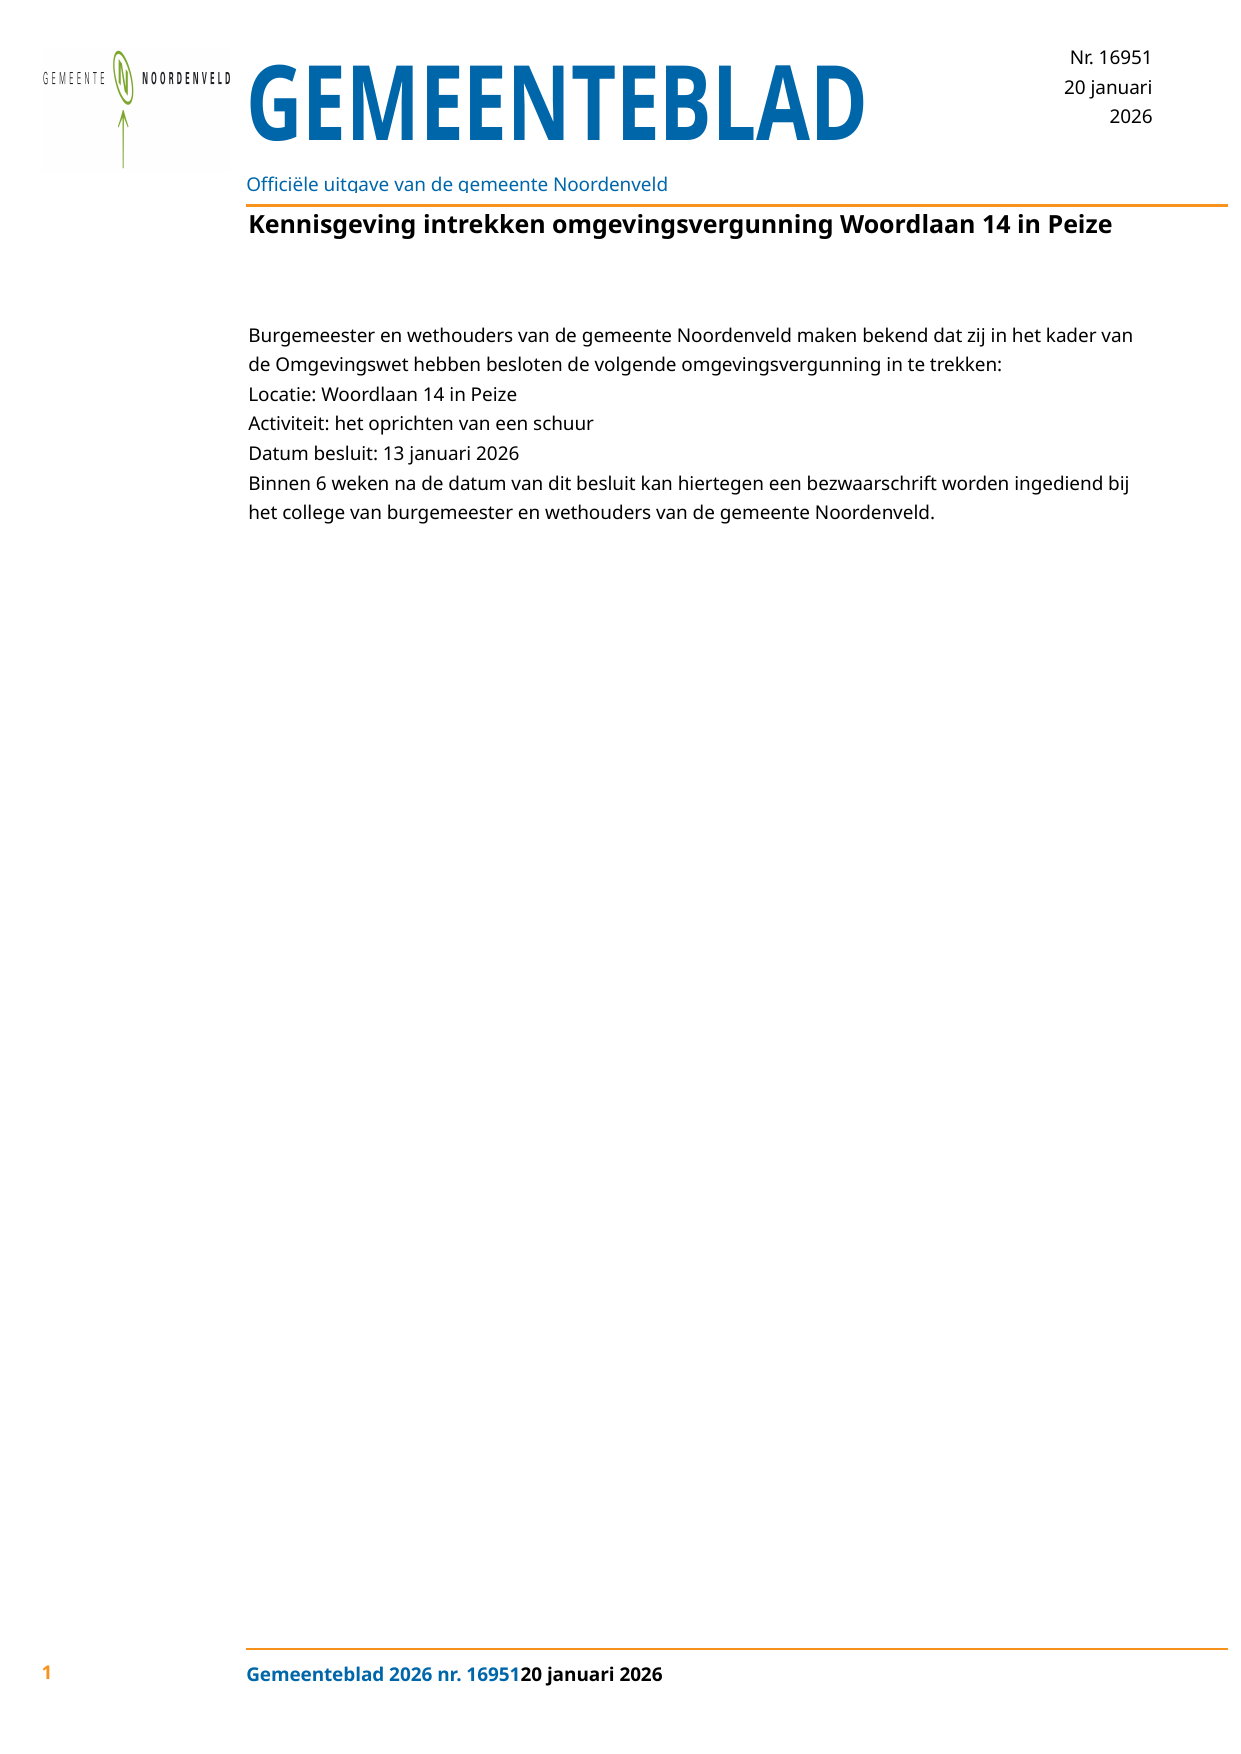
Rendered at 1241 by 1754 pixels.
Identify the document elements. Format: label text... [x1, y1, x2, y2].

text Binnen 6 weken na de datum van dit besluit kan hiertegen een bezwaarschrift worden ingediend bij het college van burgemeester en wethouders van de gemeente Noordenveld. [248, 470, 1152, 525]
text Activiteit: het oprichten van een schuur [248, 411, 1152, 436]
text Locatie: Woordlaan 14 in Peize [248, 381, 1152, 407]
picture [41, 47, 231, 172]
text Datum besluit: 13 januari 2026 [248, 440, 1152, 466]
text Burgemeester en wethouders van de gemeente Noordenveld maken bekend dat zij in het kader van de Omgevingswet hebben besloten de volgende omgevingsvergunning in te trekken: [248, 322, 1152, 377]
text Kennisgeving intrekken omgevingsvergunning Woordlaan 14 in Peize [248, 207, 1152, 241]
